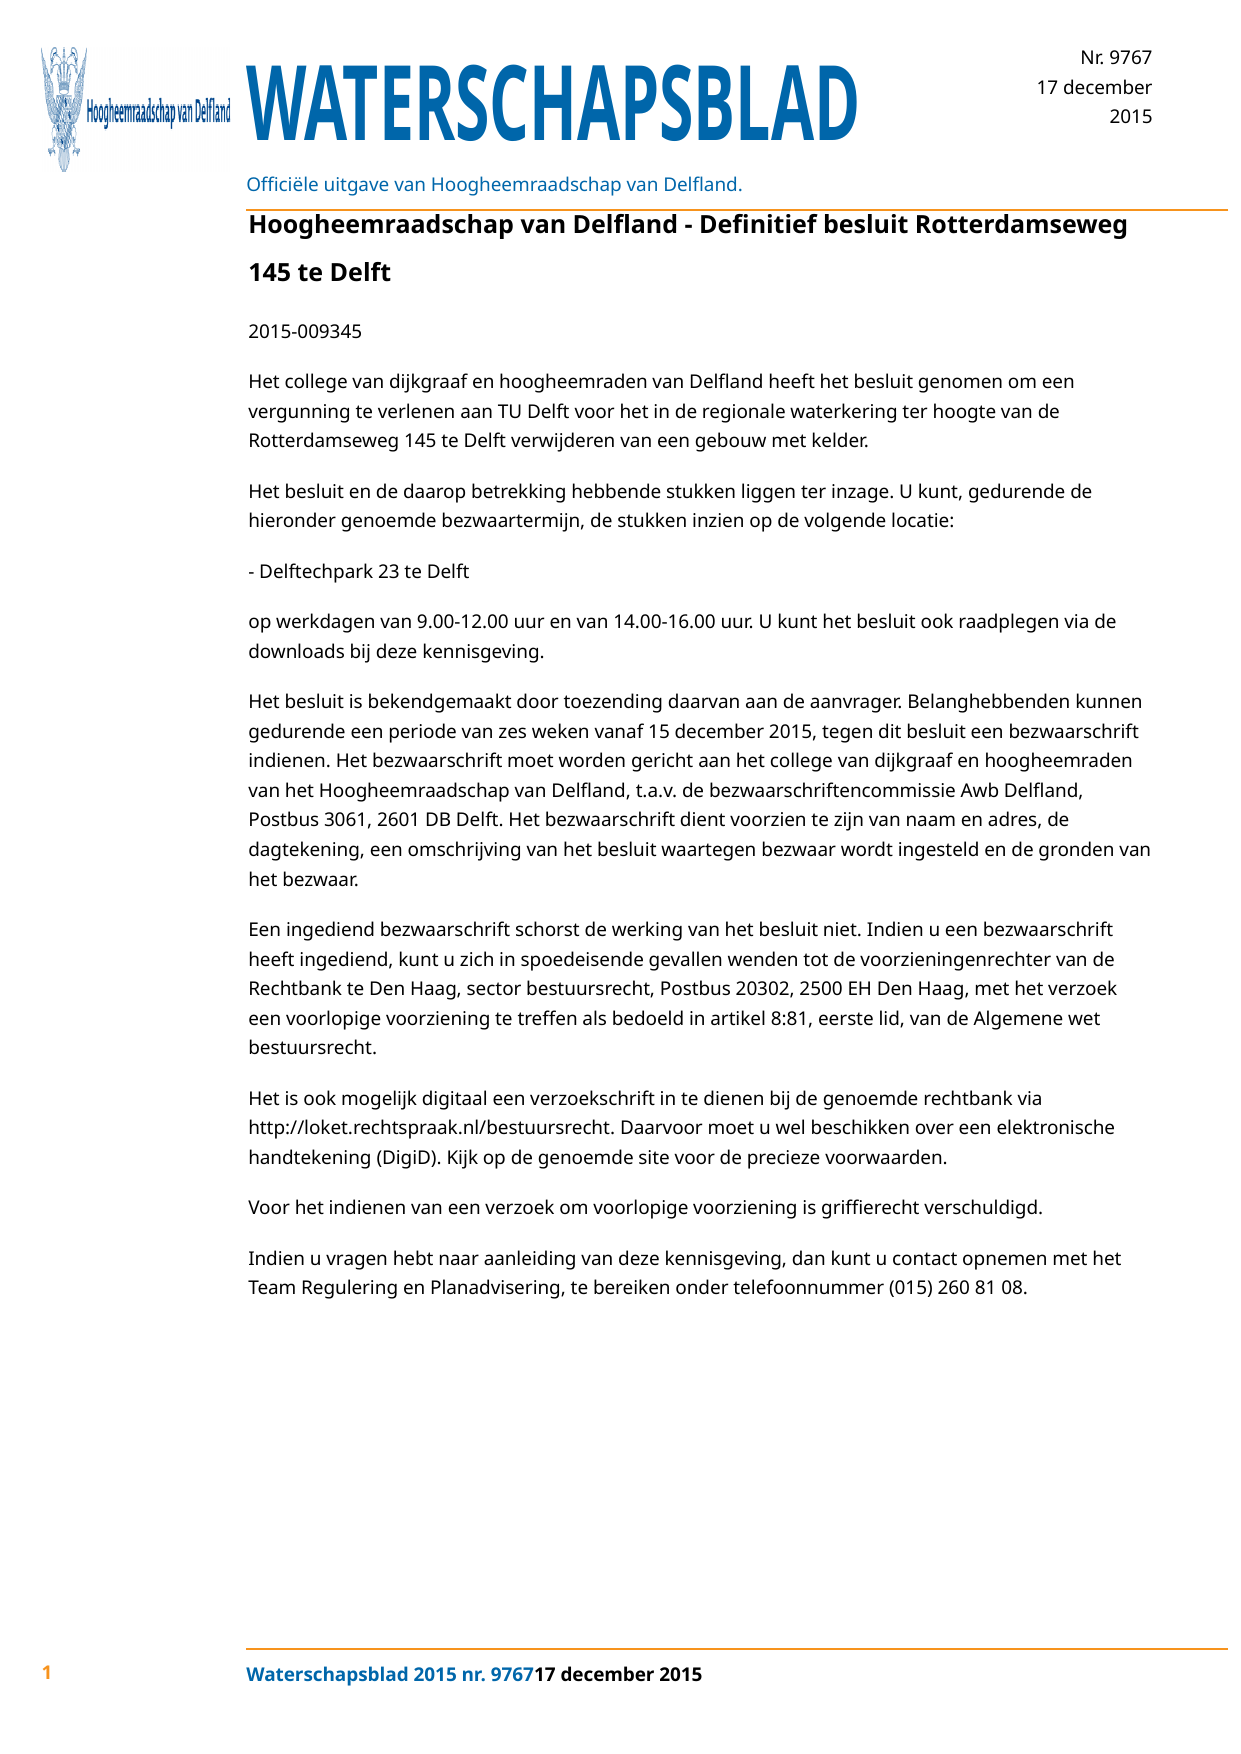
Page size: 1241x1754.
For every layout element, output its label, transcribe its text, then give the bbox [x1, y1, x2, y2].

picture [41, 47, 231, 172]
text Hoogheemraadschap van Delfland - Definitief besluit Rotterdamseweg 145 te Delft [248, 211, 1152, 288]
text Het besluit is bekendgemaakt door toezending daarvan aan de aanvrager. Belanghebbenden kunnen gedurende een periode van zes weken vanaf 15 december 2015, tegen dit besluit een bezwaarschrift indienen. Het bezwaarschrift moet worden gericht aan het college van dijkgraaf en hoogheemraden van het Hoogheemraadschap van Delfland, t.a.v. de bezwaarschriftencommissie Awb Delfland, Postbus 3061, 2601 DB Delft. Het bezwaarschrift dient voorzien te zijn van naam en adres, de dagtekening, een omschrijving van het besluit waartegen bezwaar wordt ingesteld en de gronden van het bezwaar. [248, 688, 1152, 892]
text Indien u vragen hebt naar aanleiding van deze kennisgeving, dan kunt u contact opnemen met het Team Regulering en Planadvisering, te bereiken onder telefoonnummer (015) 260 81 08. [248, 1245, 1152, 1300]
text Het besluit en de daarop betrekking hebbende stukken liggen ter inzage. U kunt, gedurende de hieronder genoemde bezwaartermijn, de stukken inzien op de volgende locatie: [248, 478, 1152, 533]
text op werkdagen van 9.00-12.00 uur en van 14.00-16.00 uur. U kunt het besluit ook raadplegen via de downloads bij deze kennisgeving. [248, 608, 1152, 664]
text Een ingediend bezwaarschrift schorst de werking van het besluit niet. Indien u een bezwaarschrift heeft ingediend, kunt u zich in spoedeisende gevallen wenden tot de voorzieningenrechter van de Rechtbank te Den Haag, sector bestuursrecht, Postbus 20302, 2500 EH Den Haag, met het verzoek een voorlopige voorziening te treffen als bedoeld in artikel 8:81, eerste lid, van de Algemene wet bestuursrecht. [248, 916, 1152, 1060]
text 2015-009345 [248, 318, 1152, 344]
text Het college van dijkgraaf en hoogheemraden van Delfland heeft het besluit genomen om een vergunning te verlenen aan TU Delft voor het in de regionale waterkering ter hoogte van de Rotterdamseweg 145 te Delft verwijderen van een gebouw met kelder. [248, 368, 1152, 453]
text - Delftechpark 23 te Delft [248, 558, 1152, 584]
text Het is ook mogelijk digitaal een verzoekschrift in te dienen bij de genoemde rechtbank via http://loket.rechtspraak.nl/bestuursrecht. Daarvoor moet u wel beschikken over een elektronische handtekening (DigiD). Kijk op de genoemde site voor de precieze voorwaarden. [248, 1085, 1152, 1170]
text Voor het indienen van een verzoek om voorlopige voorziening is griffierecht verschuldigd. [248, 1194, 1152, 1220]
